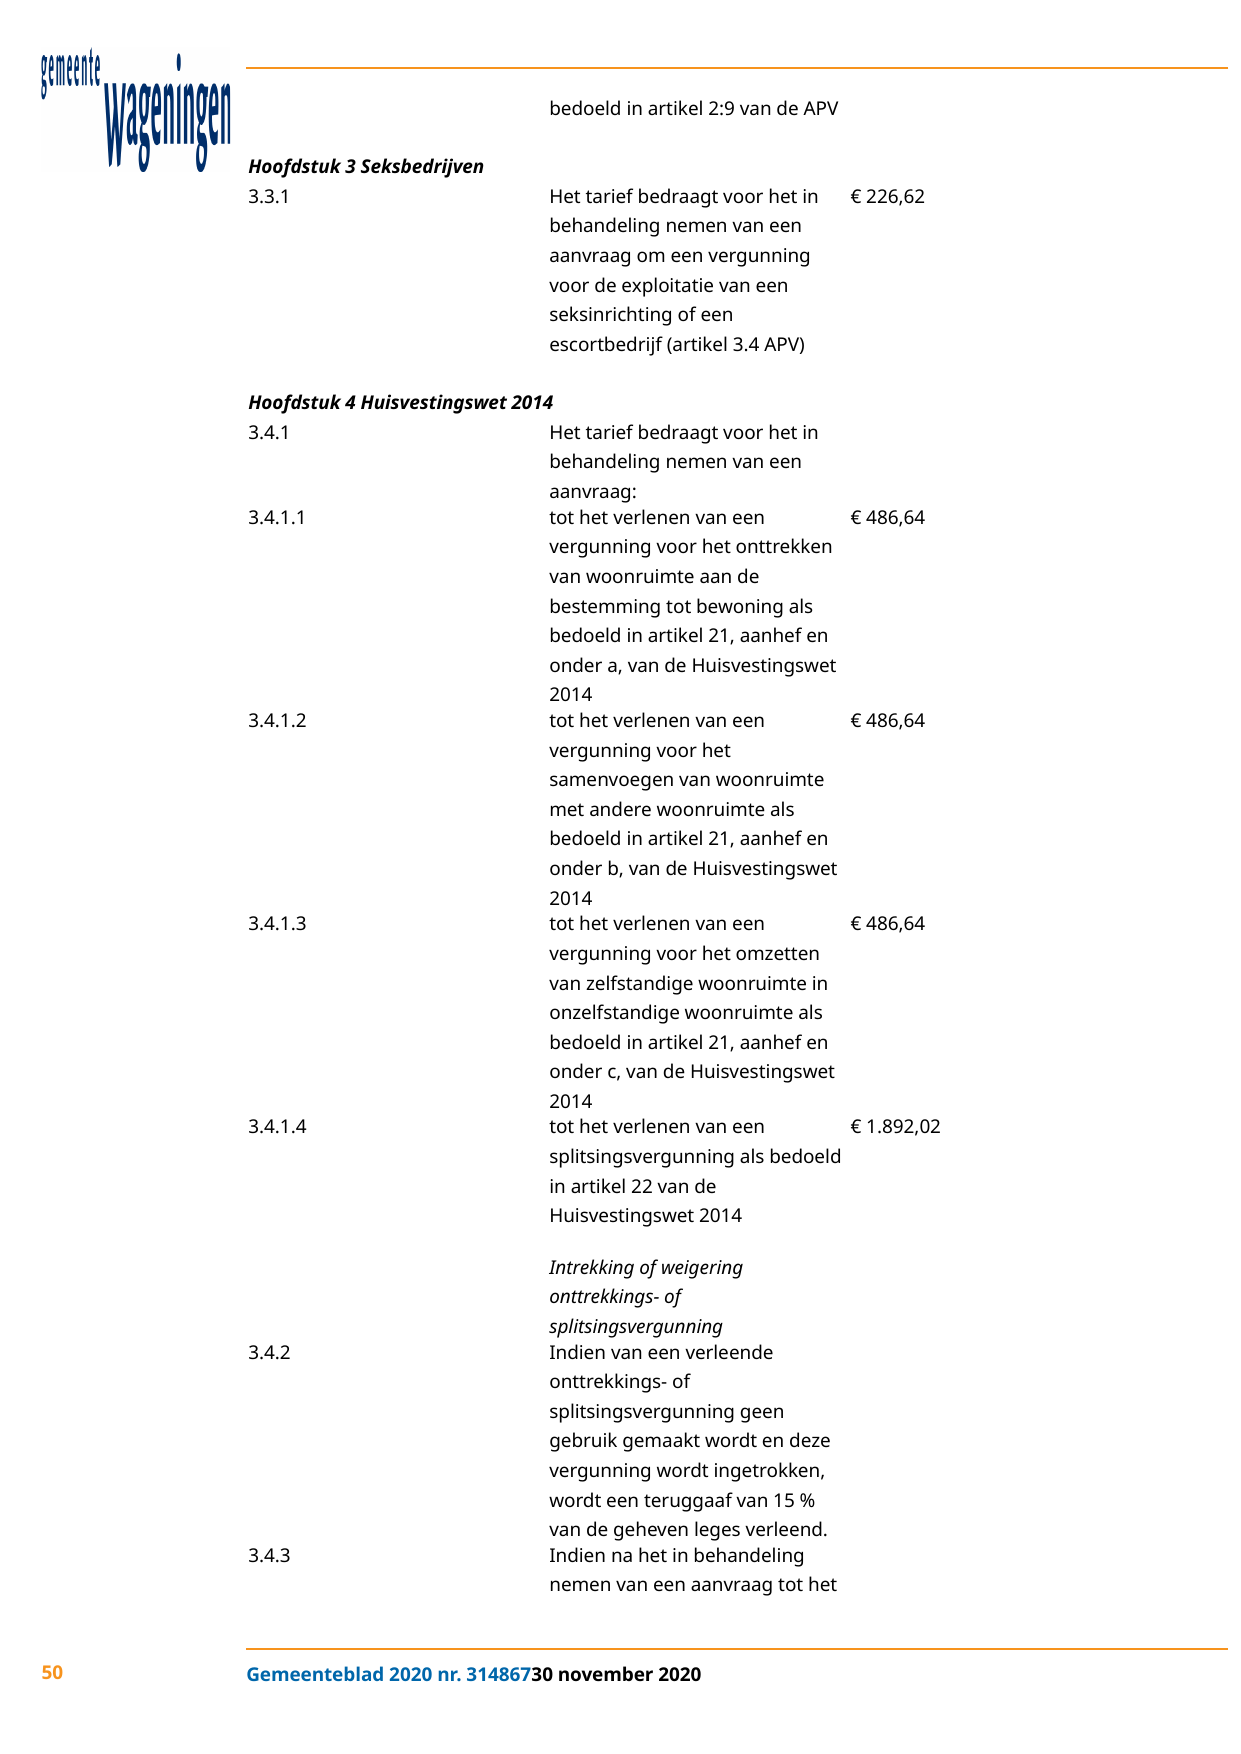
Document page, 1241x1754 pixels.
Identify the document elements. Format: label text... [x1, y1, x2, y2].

table_cell € 486,64 [850, 707, 1152, 911]
table_header Het tarief bedraagt voor het in behandeling nemen van een aanvraag om een vergunning voor de exploitatie van een seksinrichting of een escortbedrijf (artikel 3.4 APV) [549, 183, 850, 357]
table_cell [850, 1542, 1152, 1597]
table_cell [850, 1254, 1152, 1339]
text Hoofdstuk 3 Seksbedrijven [248, 153, 1152, 179]
table_cell 3.4.1.1 [248, 504, 549, 707]
table_cell [850, 1339, 1152, 1542]
table_header € 226,62 [850, 183, 1152, 357]
table_cell 3.4.3 [248, 1542, 549, 1597]
table_cell tot het verlenen van een splitsingsvergunning als bedoeld in artikel 22 van de Huisvestingswet 2014 [549, 1114, 850, 1228]
table_cell tot het verlenen van een vergunning voor het onttrekken van woonruimte aan de bestemming tot bewoning als bedoeld in artikel 21, aanhef en onder a, van de Huisvestingswet 2014 [549, 504, 850, 707]
table_cell [248, 1228, 549, 1254]
table_cell [248, 95, 549, 121]
text Hoofdstuk 4 Huisvestingswet 2014 [248, 389, 1152, 415]
table_cell Indien van een verleende onttrekkings- of splitsingsvergunning geen gebruik gemaakt wordt en deze vergunning wordt ingetrokken, wordt een teruggaaf van 15 % van de geheven leges verleend. [549, 1339, 850, 1542]
table_cell Intrekking of weigering onttrekkings- of splitsingsvergunning [549, 1254, 850, 1339]
table_cell € 486,64 [850, 911, 1152, 1114]
table_cell 3.4.1.3 [248, 911, 549, 1114]
table_cell bedoeld in artikel 2:9 van de APV [549, 95, 850, 121]
table_cell 3.4.1.2 [248, 707, 549, 911]
table_cell [248, 1254, 549, 1339]
table_cell tot het verlenen van een vergunning voor het omzetten van zelfstandige woonruimte in onzelfstandige woonruimte als bedoeld in artikel 21, aanhef en onder c, van de Huisvestingswet 2014 [549, 911, 850, 1114]
table_header 3.4.1 [248, 419, 549, 504]
table_cell [850, 95, 1152, 121]
table_cell [850, 1228, 1152, 1254]
table_cell tot het verlenen van een vergunning voor het samenvoegen van woonruimte met andere woonruimte als bedoeld in artikel 21, aanhef en onder b, van de Huisvestingswet 2014 [549, 707, 850, 911]
table_cell 3.4.2 [248, 1339, 549, 1542]
table_cell 3.4.1.4 [248, 1114, 549, 1228]
table_cell [549, 1228, 850, 1254]
table_header 3.3.1 [248, 183, 549, 357]
picture [41, 47, 231, 172]
table_header [850, 419, 1152, 504]
table_cell € 1.892,02 [850, 1114, 1152, 1228]
table_header Het tarief bedraagt voor het in behandeling nemen van een aanvraag: [549, 419, 850, 504]
table_cell € 486,64 [850, 504, 1152, 707]
table_cell Indien na het in behandeling nemen van een aanvraag tot het [549, 1542, 850, 1597]
